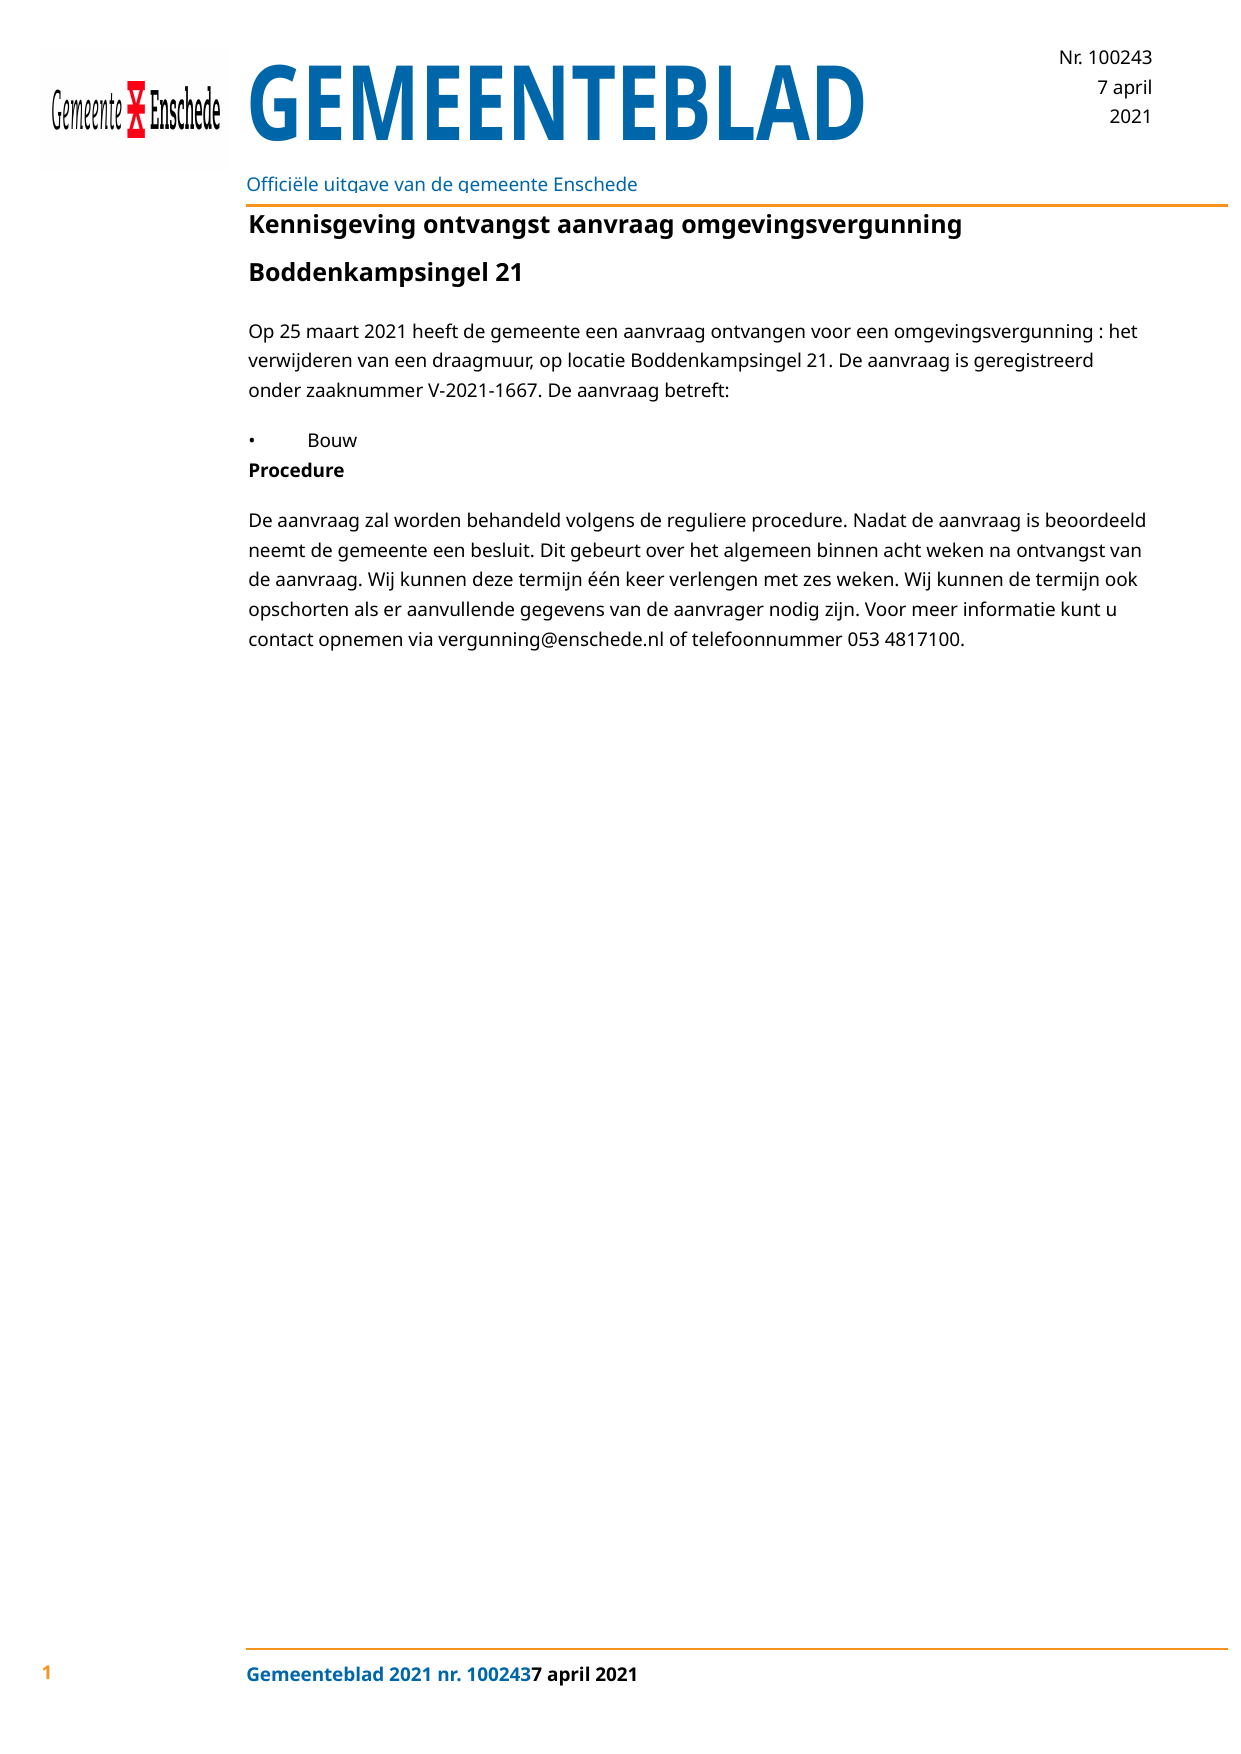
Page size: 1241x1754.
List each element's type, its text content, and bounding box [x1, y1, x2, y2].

list Bouw [248, 427, 1152, 453]
text Procedure [248, 457, 1152, 483]
picture [41, 47, 231, 172]
text Op 25 maart 2021 heeft de gemeente een aanvraag ontvangen voor een omgevingsvergunning : het verwijderen van een draagmuur, op locatie Boddenkampsingel 21. De aanvraag is geregistreerd onder zaaknummer V-2021-1667. De aanvraag betreft: [248, 318, 1152, 403]
text De aanvraag zal worden behandeld volgens de reguliere procedure. Nadat de aanvraag is beoordeeld neemt de gemeente een besluit. Dit gebeurt over het algemeen binnen acht weken na ontvangst van de aanvraag. Wij kunnen deze termijn één keer verlengen met zes weken. Wij kunnen de termijn ook opschorten als er aanvullende gegevens van de aanvrager nodig zijn. Voor meer informatie kunt u contact opnemen via vergunning@enschede.nl of telefoonnummer 053 4817100. [248, 507, 1152, 652]
text Kennisgeving ontvangst aanvraag omgevingsvergunning Boddenkampsingel 21 [248, 207, 1152, 288]
